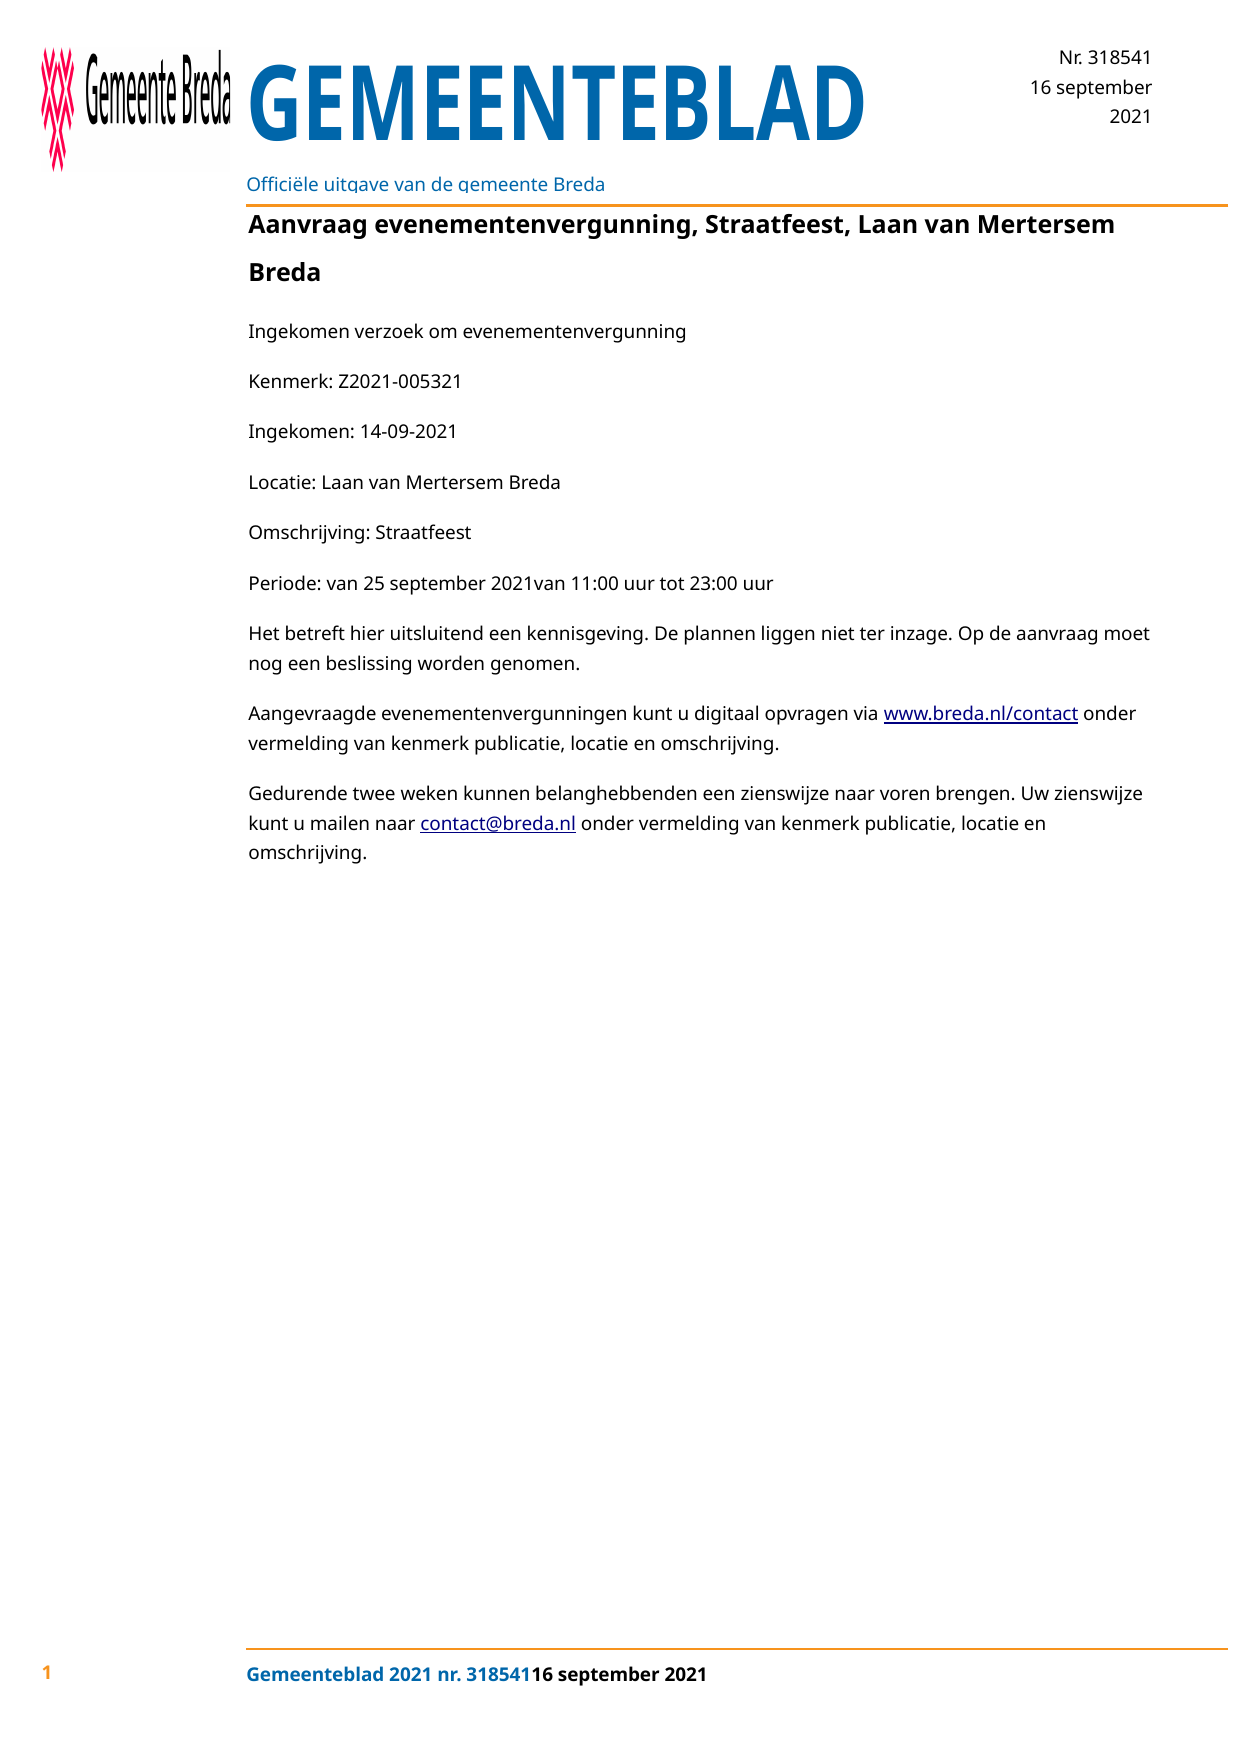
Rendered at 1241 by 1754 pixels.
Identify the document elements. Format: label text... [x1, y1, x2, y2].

text Omschrijving: Straatfeest [248, 519, 1152, 545]
text Het betreft hier uitsluitend een kennisgeving. De plannen liggen niet ter inzage. Op de aanvraag moet nog een beslissing worden genomen. [248, 620, 1152, 676]
text Gedurende twee weken kunnen belanghebbenden een zienswijze naar voren brengen. Uw zienswijze kunt u mailen naar contact@breda.nl onder vermelding van kenmerk publicatie, locatie en omschrijving. [248, 780, 1152, 865]
text Ingekomen verzoek om evenementenvergunning [248, 318, 1152, 344]
text Locatie: Laan van Mertersem Breda [248, 469, 1152, 495]
text Periode: van 25 september 2021van 11:00 uur tot 23:00 uur [248, 570, 1152, 596]
text Aanvraag evenementenvergunning, Straatfeest, Laan van Mertersem Breda [248, 207, 1152, 288]
text Kenmerk: Z2021-005321 [248, 368, 1152, 394]
text Aangevraagde evenementenvergunningen kunt u digitaal opvragen via www.breda.nl/contact onder vermelding van kenmerk publicatie, locatie en omschrijving. [248, 700, 1152, 756]
picture [41, 47, 231, 172]
text Ingekomen: 14-09-2021 [248, 419, 1152, 444]
